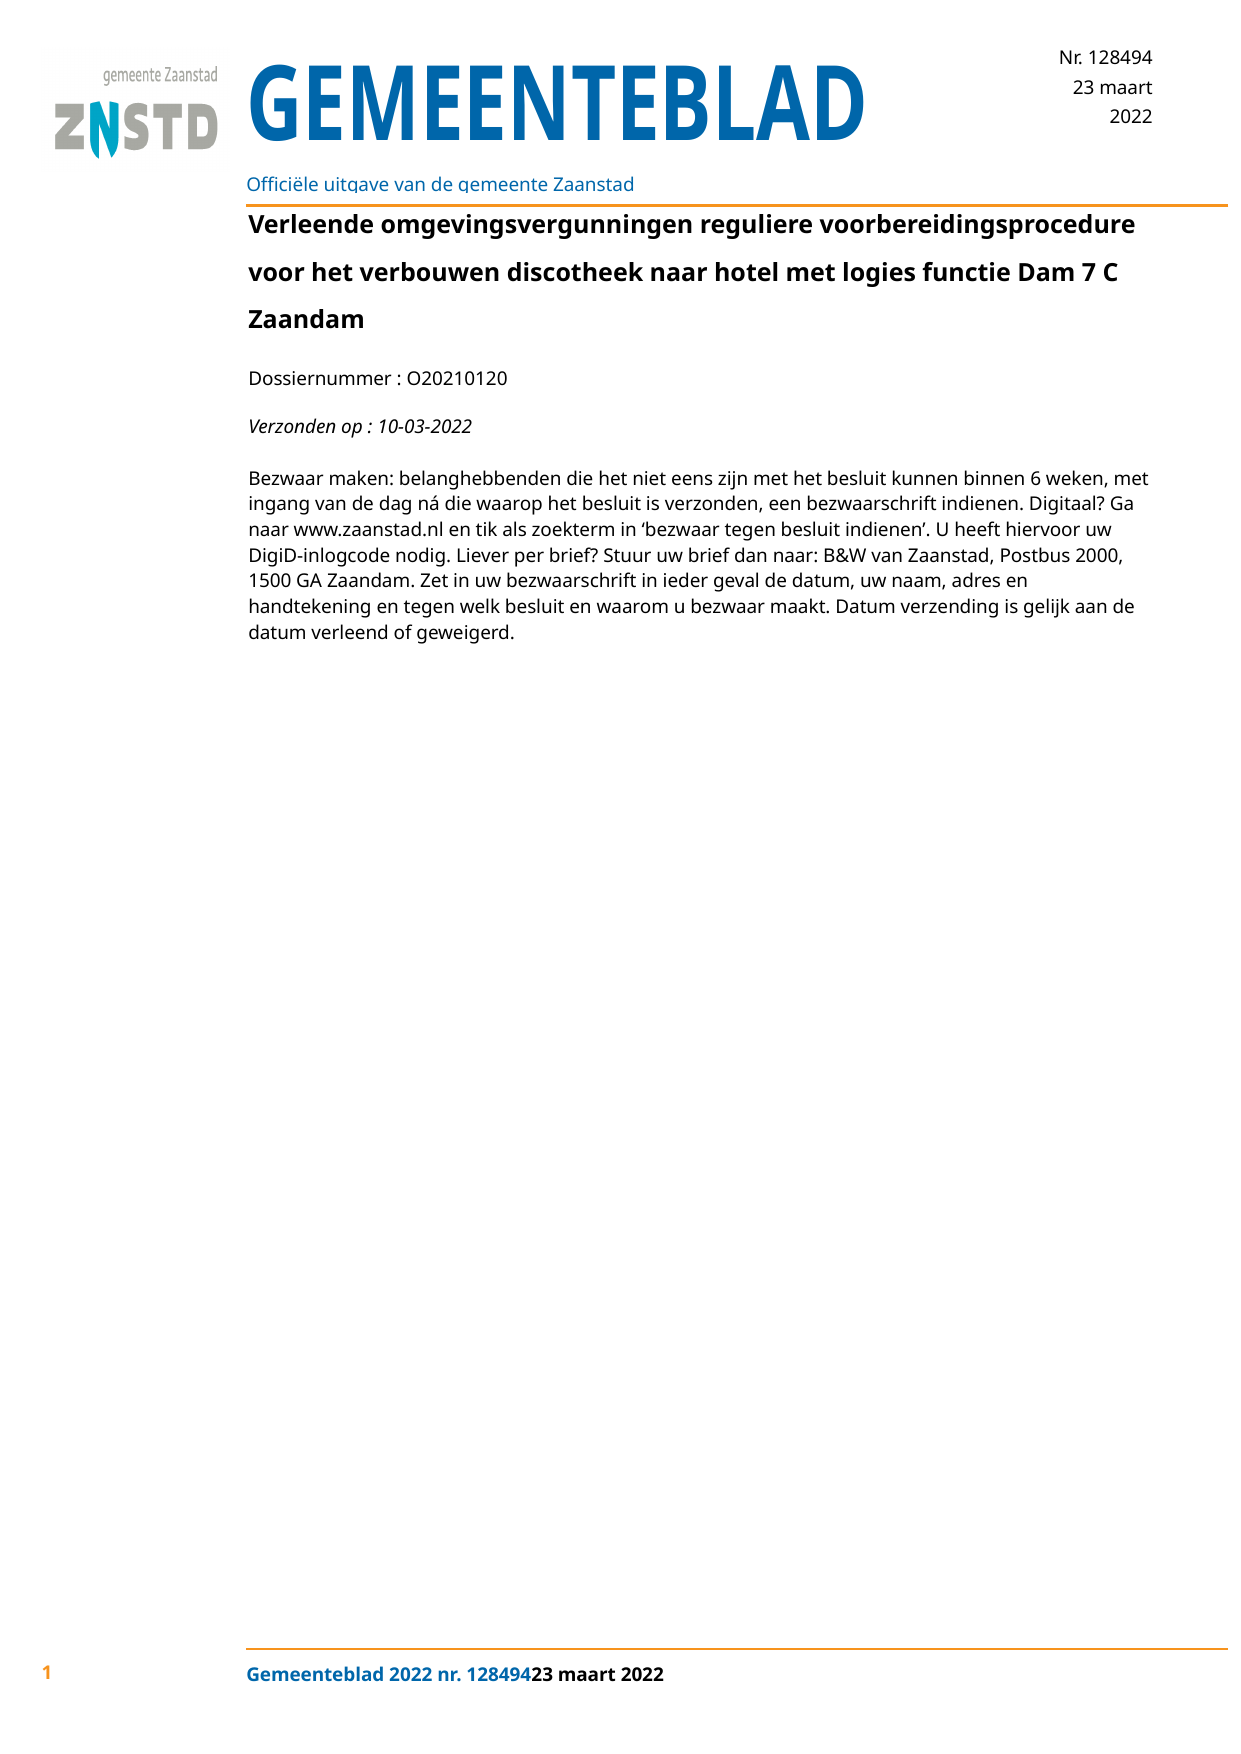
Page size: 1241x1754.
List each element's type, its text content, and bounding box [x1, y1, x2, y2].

picture [41, 47, 231, 172]
text Verzonden op : 10-03-2022 [248, 413, 1152, 439]
text Dossiernummer : O20210120 [248, 366, 1152, 391]
text Bezwaar maken: belanghebbenden die het niet eens zijn met het besluit kunnen binnen 6 weken, met ingang van de dag ná die waarop het besluit is verzonden, een bezwaarschrift indienen. Digitaal? Ga naar www.zaanstad.nl en tik als zoekterm in ‘bezwaar tegen besluit indienen’. U heeft hiervoor uw DigiD-inlogcode nodig. Liever per brief? Stuur uw brief dan naar: B&W van Zaanstad, Postbus 2000, 1500 GA Zaandam. Zet in uw bezwaarschrift in ieder geval de datum, uw naam, adres en handtekening en tegen welk besluit en waarom u bezwaar maakt. Datum verzending is gelijk aan de datum verleend of geweigerd. [248, 465, 1152, 645]
text Verleende omgevingsvergunningen reguliere voorbereidingsprocedure voor het verbouwen discotheek naar hotel met logies functie Dam 7 C Zaandam [248, 207, 1152, 336]
